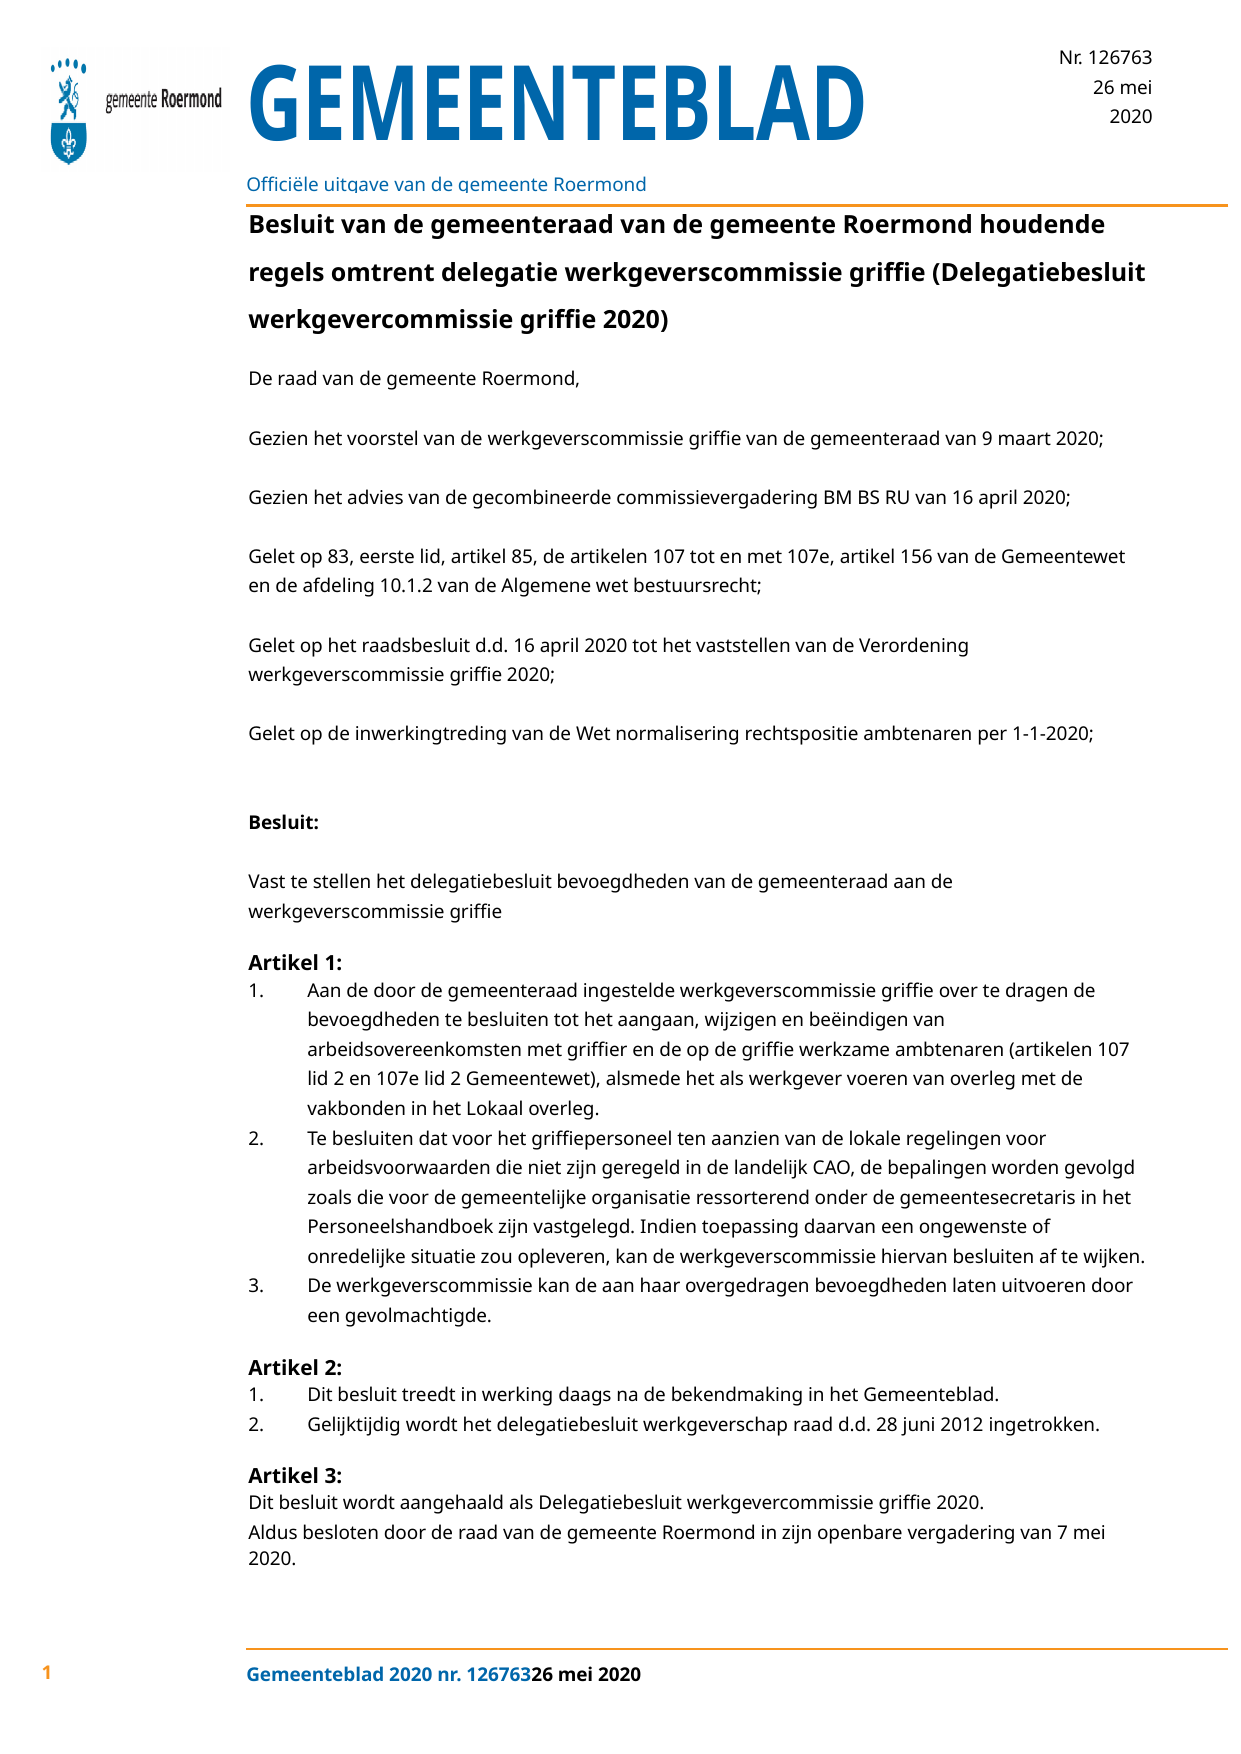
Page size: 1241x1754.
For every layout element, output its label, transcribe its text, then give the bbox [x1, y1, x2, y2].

text Gezien het advies van de gecombineerde commissievergadering BM BS RU van 16 april 2020; [248, 484, 1152, 509]
text Gelet op 83, eerste lid, artikel 85, de artikelen 107 tot en met 107e, artikel 156 van de Gemeentewet en de afdeling 10.1.2 van de Algemene wet bestuursrecht; [248, 543, 1152, 598]
text Besluit: [248, 809, 1152, 835]
text De raad van de gemeente Roermond, [248, 366, 1152, 391]
text Artikel 2: [248, 1353, 1152, 1381]
list Te besluiten dat voor het griffiepersoneel ten aanzien van de lokale regelingen voor arbeidsvoorwaarden die niet zijn geregeld in de landelijk CAO, de bepalingen worden gevolgd zoals die voor de gemeentelijke organisatie ressorterend onder de gemeentesecretaris in het Personeelshandboek zijn vastgelegd. Indien toepassing daarvan een ongewenste of onredelijke situatie zou opleveren, kan de werkgeverscommissie hiervan besluiten af te wijken. [248, 1125, 1152, 1269]
list Dit besluit treedt in werking daags na de bekendmaking in het Gemeenteblad. [248, 1381, 1152, 1407]
text Dit besluit wordt aangehaald als Delegatiebesluit werkgevercommissie griffie 2020. [248, 1489, 1152, 1515]
text Gelet op de inwerkingtreding van de Wet normalisering rechtspositie ambtenaren per 1-1-2020; [248, 721, 1152, 746]
list Gelijktijdig wordt het delegatiebesluit werkgeverschap raad d.d. 28 juni 2012 ingetrokken. [248, 1411, 1152, 1436]
list Aan de door de gemeenteraad ingestelde werkgeverscommissie griffie over te dragen de bevoegdheden te besluiten tot het aangaan, wijzigen en beëindigen van arbeidsovereenkomsten met griffier en de op de griffie werkzame ambtenaren (artikelen 107 lid 2 en 107e lid 2 Gemeentewet), alsmede het als werkgever voeren van overleg met de vakbonden in het Lokaal overleg. [248, 977, 1152, 1121]
text Gezien het voorstel van de werkgeverscommissie griffie van de gemeenteraad van 9 maart 2020; [248, 425, 1152, 450]
text Aldus besloten door de raad van de gemeente Roermond in zijn openbare vergadering van 7 mei 2020. [248, 1519, 1152, 1571]
picture [41, 47, 231, 172]
text Vast te stellen het delegatiebesluit bevoegdheden van de gemeenteraad aan de werkgeverscommissie griffie [248, 868, 1152, 924]
text Besluit van de gemeenteraad van de gemeente Roermond houdende regels omtrent delegatie werkgeverscommissie griffie (Delegatiebesluit werkgevercommissie griffie 2020) [248, 207, 1152, 336]
text Gelet op het raadsbesluit d.d. 16 april 2020 tot het vaststellen van de Verordening werkgeverscommissie griffie 2020; [248, 632, 1152, 687]
text Artikel 3: [248, 1461, 1152, 1489]
list De werkgeverscommissie kan de aan haar overgedragen bevoegdheden laten uitvoeren door een gevolmachtigde. [248, 1273, 1152, 1328]
text Artikel 1: [248, 948, 1152, 977]
